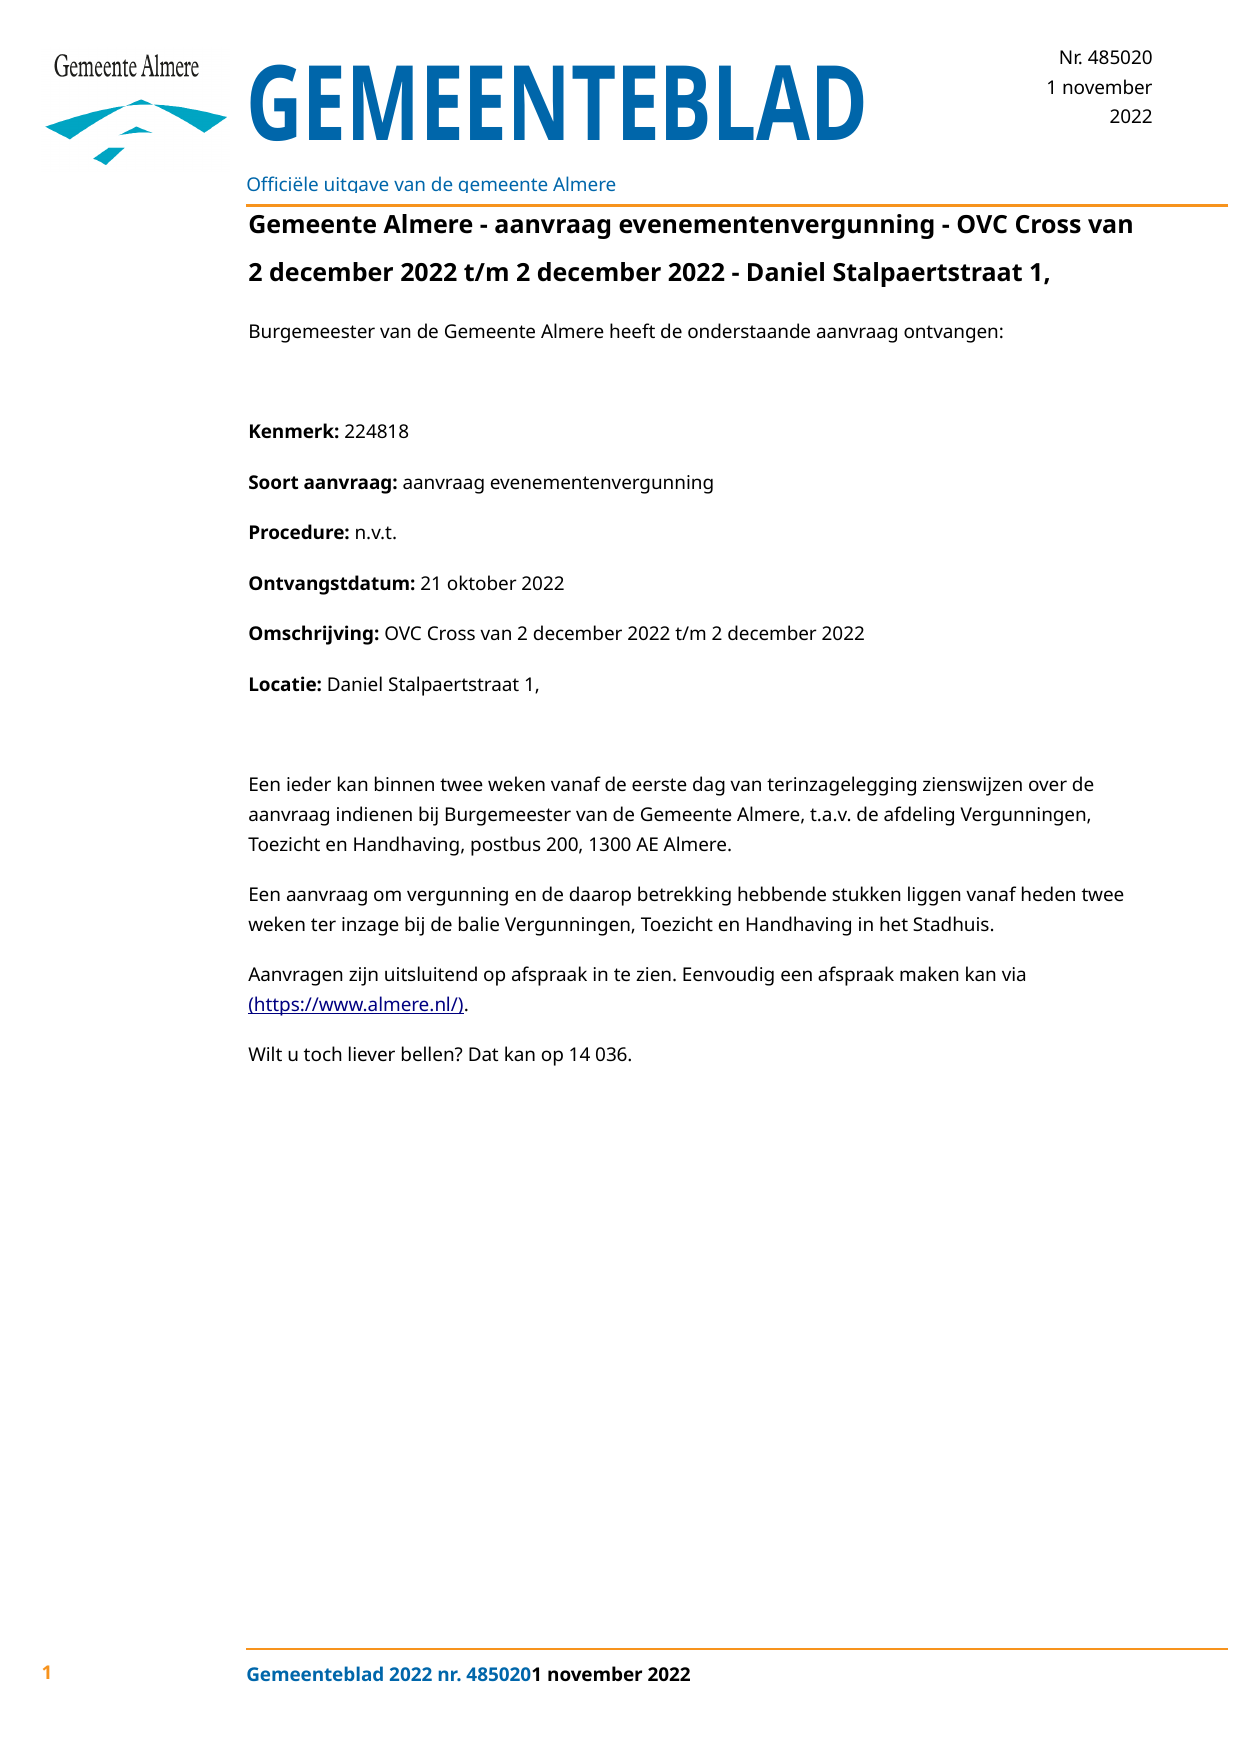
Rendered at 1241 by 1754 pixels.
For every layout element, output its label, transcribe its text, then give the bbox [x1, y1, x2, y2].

text Kenmerk: 224818 [248, 419, 1152, 444]
text Gemeente Almere - aanvraag evenementenvergunning - OVC Cross van 2 december 2022 t/m 2 december 2022 - Daniel Stalpaertstraat 1, [248, 207, 1152, 288]
text Aanvragen zijn uitsluitend op afspraak in te zien. Eenvoudig een afspraak maken kan via (https://www.almere.nl/). [248, 961, 1152, 1017]
picture [41, 47, 231, 172]
text Wilt u toch liever bellen? Dat kan op 14 036. [248, 1041, 1152, 1067]
text Locatie: Daniel Stalpaertstraat 1, [248, 671, 1152, 697]
text Een ieder kan binnen twee weken vanaf de eerste dag van terinzagelegging zienswijzen over de aanvraag indienen bij Burgemeester van de Gemeente Almere, t.a.v. de afdeling Vergunningen, Toezicht en Handhaving, postbus 200, 1300 AE Almere. [248, 772, 1152, 857]
text Soort aanvraag: aanvraag evenementenvergunning [248, 469, 1152, 495]
text Burgemeester van de Gemeente Almere heeft de onderstaande aanvraag ontvangen: [248, 318, 1152, 344]
text Ontvangstdatum: 21 oktober 2022 [248, 570, 1152, 596]
text Omschrijving: OVC Cross van 2 december 2022 t/m 2 december 2022 [248, 620, 1152, 646]
text Een aanvraag om vergunning en de daarop betrekking hebbende stukken liggen vanaf heden twee weken ter inzage bij de balie Vergunningen, Toezicht en Handhaving in het Stadhuis. [248, 881, 1152, 937]
text Procedure: n.v.t. [248, 519, 1152, 545]
